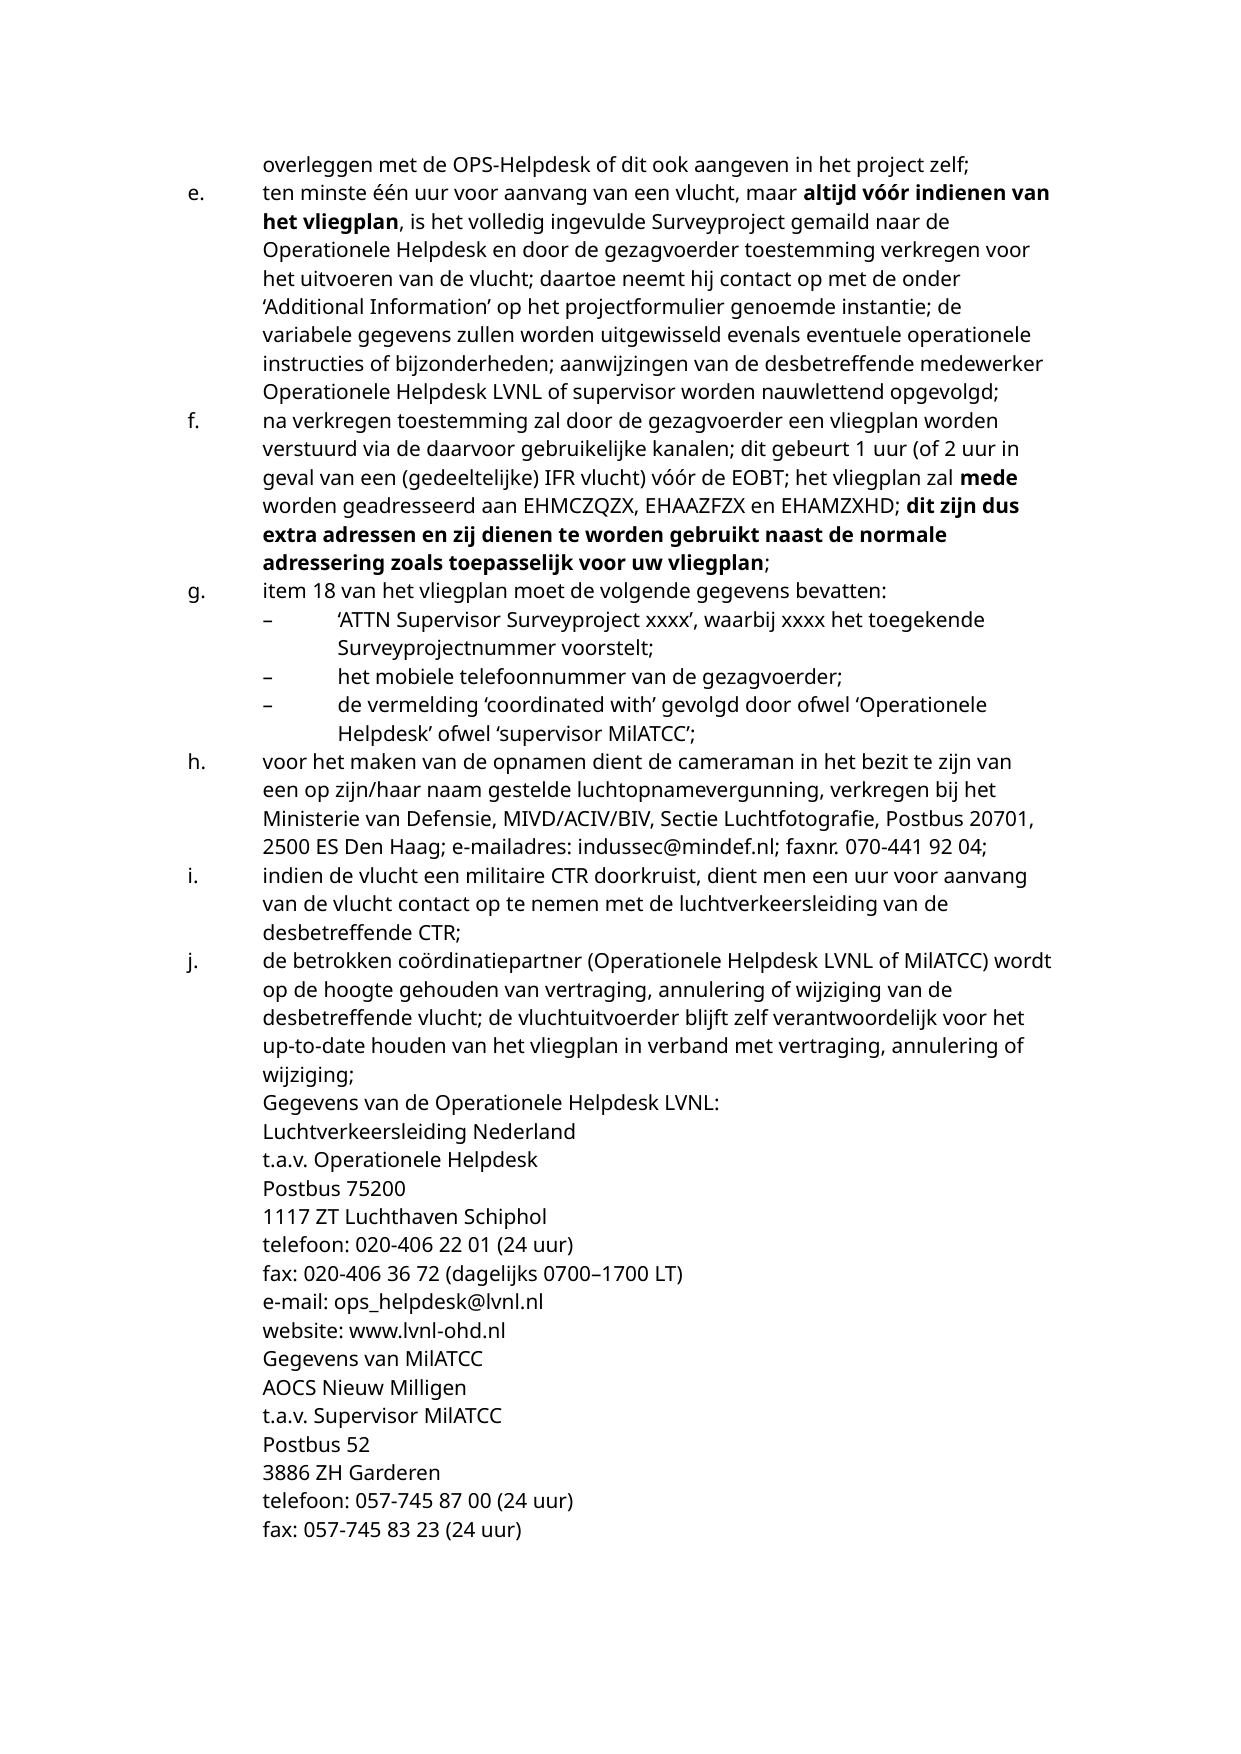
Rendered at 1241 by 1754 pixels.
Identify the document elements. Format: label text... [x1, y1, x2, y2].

list Gegevens van de Operationele Helpdesk LVNL: [187, 1088, 1053, 1117]
list ten minste één uur voor aanvang van een vlucht, maar altijd vóór indienen van het vliegplan, is het volledig ingevulde Surveyproject gemaild naar de Operationele Helpdesk en door de gezagvoerder toestemming verkregen voor het uitvoeren van de vlucht; daartoe neemt hij contact op met de onder ‘Additional Information’ op het projectformulier genoemde instantie; de variabele gegevens zullen worden uitgewisseld evenals eventuele operationele instructies of bijzonderheden; aanwijzingen van de desbetreffende medewerker Operationele Helpdesk LVNL of supervisor worden nauwlettend opgevolgd; [187, 178, 1053, 406]
list AOCS Nieuw Milligen [187, 1373, 1053, 1401]
list het mobiele telefoonnummer van de gezagvoerder; [262, 662, 1053, 690]
list website: www.lvnl-ohd.nl [187, 1316, 1053, 1344]
list 3886 ZH Garderen [187, 1458, 1053, 1487]
list Luchtverkeersleiding Nederland [187, 1117, 1053, 1145]
list telefoon: 057-745 87 00 (24 uur) [187, 1487, 1053, 1515]
list Postbus 52 [187, 1430, 1053, 1458]
list telefoon: 020-406 22 01 (24 uur) [187, 1231, 1053, 1259]
list fax: 020-406 36 72 (dagelijks 0700–1700 LT) [187, 1259, 1053, 1287]
list na verkregen toestemming zal door de gezagvoerder een vliegplan worden verstuurd via de daarvoor gebruikelijke kanalen; dit gebeurt 1 uur (of 2 uur in geval van een (gedeeltelijke) IFR vlucht) vóór de EOBT; het vliegplan zal mede worden geadresseerd aan EHMCZQZX, EHAAZFZX en EHAMZXHD; dit zijn dus extra adressen en zij dienen te worden gebruikt naast de normale adressering zoals toepasselijk voor uw vliegplan; [187, 406, 1053, 577]
list ‘ATTN Supervisor Surveyproject xxxx’, waarbij xxxx het toegekende Surveyprojectnummer voorstelt; [262, 605, 1053, 662]
list e-mail: ops_helpdesk@lvnl.nl [187, 1287, 1053, 1316]
list indien de vlucht een militaire CTR doorkruist, dient men een uur voor aanvang van de vlucht contact op te nemen met de luchtverkeersleiding van de desbetreffende CTR; [187, 861, 1053, 946]
list t.a.v. Operationele Helpdesk [187, 1145, 1053, 1174]
list fax: 057-745 83 23 (24 uur) [187, 1515, 1053, 1543]
list 1117 ZT Luchthaven Schiphol [187, 1202, 1053, 1231]
list t.a.v. Supervisor MilATCC [187, 1401, 1053, 1430]
list Gegevens van MilATCC [187, 1344, 1053, 1373]
list overleggen met de OPS-Helpdesk of dit ook aangeven in het project zelf; [187, 150, 1053, 178]
list voor het maken van de opnamen dient de cameraman in het bezit te zijn van een op zijn/haar naam gestelde luchtopnamevergunning, verkregen bij het Ministerie van Defensie, MIVD/ACIV/BIV, Sectie Luchtfotografie, Postbus 20701, 2500 ES Den Haag; e-mailadres: indussec@mindef.nl; faxnr. 070-441 92 04; [187, 747, 1053, 861]
list de betrokken coördinatiepartner (Operationele Helpdesk LVNL of MilATCC) wordt op de hoogte gehouden van vertraging, annulering of wijziging van de desbetreffende vlucht; de vluchtuitvoerder blijft zelf verantwoordelijk voor het up-to-date houden van het vliegplan in verband met vertraging, annulering of wijziging; [187, 946, 1053, 1088]
list de vermelding ‘coordinated with’ gevolgd door ofwel ‘Operationele Helpdesk’ ofwel ‘supervisor MilATCC’; [262, 690, 1053, 747]
list item 18 van het vliegplan moet de volgende gegevens bevatten: [187, 577, 1053, 605]
list Postbus 75200 [187, 1174, 1053, 1202]
